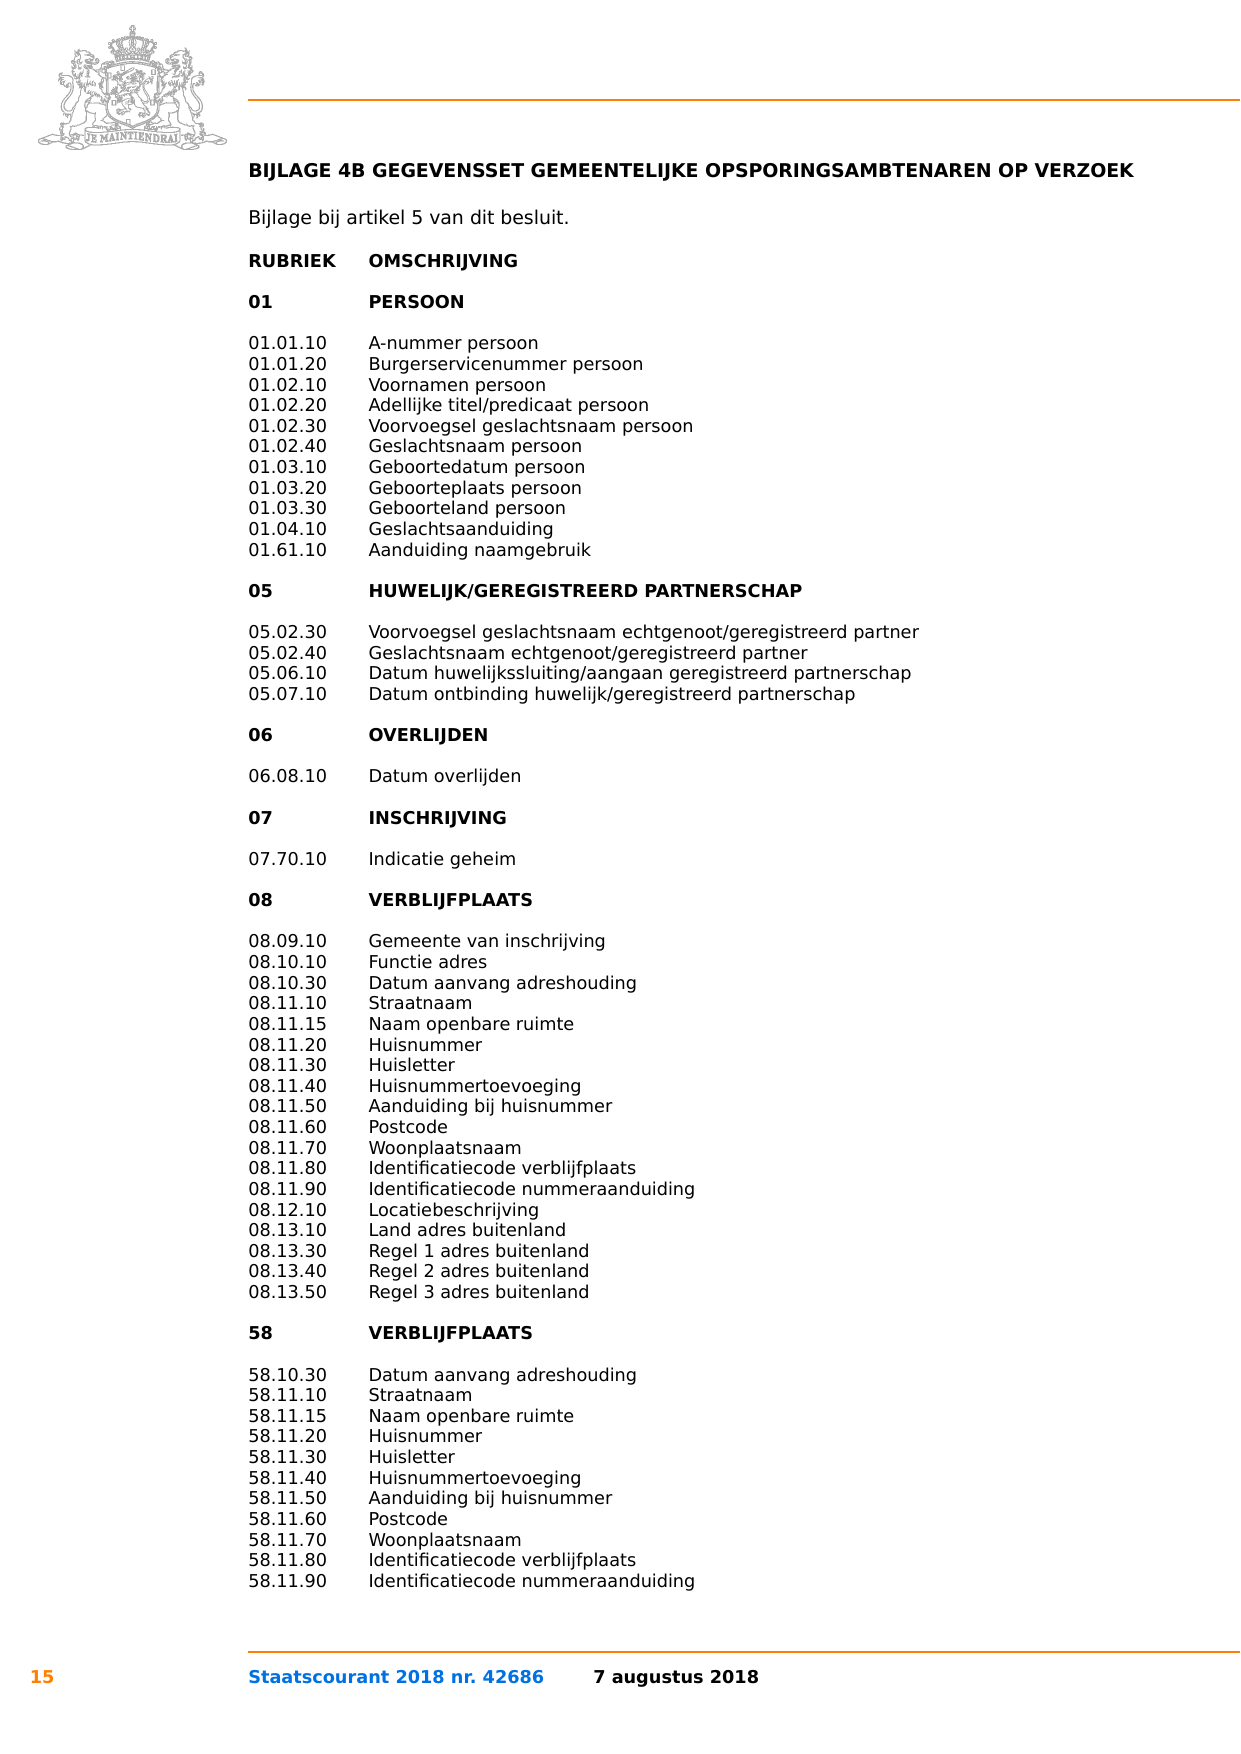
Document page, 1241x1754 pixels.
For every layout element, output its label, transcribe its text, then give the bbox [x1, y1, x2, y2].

table_cell Adellijke titel/predicaat persoon [363, 395, 1163, 416]
table_cell 08.13.30 [248, 1241, 362, 1261]
table_cell Postcode [363, 1117, 1163, 1138]
table_cell 01.01.20 [248, 354, 362, 374]
table_cell 05.06.10 [248, 663, 362, 684]
table_cell Functie adres [363, 952, 1163, 973]
table_cell Naam openbare ruimte [363, 1014, 1163, 1034]
table_cell VERBLIJFPLAATS [363, 890, 1163, 911]
table_cell 08.11.50 [248, 1096, 362, 1117]
table_cell [248, 705, 362, 725]
table_cell Voorvoegsel geslachtsnaam echtgenoot/geregistreerd partner [363, 622, 1163, 643]
table_cell Huisletter [363, 1055, 1163, 1076]
table_cell 58.11.50 [248, 1488, 362, 1509]
table_cell 08.11.60 [248, 1117, 362, 1138]
table_cell 08.11.90 [248, 1179, 362, 1199]
table_cell Datum aanvang adreshouding [363, 973, 1163, 993]
table_cell 08.10.30 [248, 973, 362, 993]
table_cell Huisnummer [363, 1426, 1163, 1447]
table_cell [363, 1344, 1163, 1364]
table_header OMSCHRIJVING [363, 251, 1163, 271]
table_cell [248, 560, 362, 581]
table_cell 06.08.10 [248, 766, 362, 787]
table_cell 01.02.20 [248, 395, 362, 416]
table_cell 07.70.10 [248, 849, 362, 869]
table_cell 01.02.10 [248, 375, 362, 395]
table_cell Postcode [363, 1509, 1163, 1529]
table_cell 58.11.40 [248, 1468, 362, 1488]
table_cell 58.10.30 [248, 1365, 362, 1385]
table_cell Land adres buitenland [363, 1220, 1163, 1241]
table_cell 08.13.10 [248, 1220, 362, 1241]
table_cell Voorvoegsel geslachtsnaam persoon [363, 416, 1163, 436]
table_cell 01.61.10 [248, 540, 362, 560]
table_cell 08.11.40 [248, 1076, 362, 1096]
table_cell [363, 870, 1163, 890]
table_cell Regel 2 adres buitenland [363, 1261, 1163, 1282]
table_cell 58.11.10 [248, 1385, 362, 1406]
table_cell Naam openbare ruimte [363, 1406, 1163, 1426]
table_cell [248, 828, 362, 849]
table_cell 58.11.80 [248, 1550, 362, 1571]
table_cell 01.02.30 [248, 416, 362, 436]
table_cell [363, 1303, 1163, 1323]
table_cell 08 [248, 890, 362, 911]
table_cell Huisnummer [363, 1035, 1163, 1055]
table_cell Datum huwelijkssluiting/aangaan geregistreerd partnerschap [363, 663, 1163, 684]
table_cell 58.11.60 [248, 1509, 362, 1529]
subtitle BIJLAGE 4B GEGEVENSSET GEMEENTELIJKE OPSPORINGSAMBTENAREN OP VERZOEK [248, 160, 1163, 182]
table_cell Geboorteplaats persoon [363, 478, 1163, 498]
table_cell [363, 271, 1163, 292]
table_cell 58.11.20 [248, 1426, 362, 1447]
table_cell [363, 601, 1163, 622]
table_cell 58.11.15 [248, 1406, 362, 1426]
table_cell INSCHRIJVING [363, 808, 1163, 828]
table_cell 06 [248, 725, 362, 746]
table_cell Datum aanvang adreshouding [363, 1365, 1163, 1385]
table_cell 05.07.10 [248, 684, 362, 704]
table_cell 08.11.30 [248, 1055, 362, 1076]
table_cell [363, 746, 1163, 766]
table_cell HUWELIJK/GEREGISTREERD PARTNERSCHAP [363, 581, 1163, 601]
table_cell [363, 560, 1163, 581]
table_cell Straatnaam [363, 1385, 1163, 1406]
table_cell Aanduiding naamgebruik [363, 540, 1163, 560]
table_cell Huisnummertoevoeging [363, 1076, 1163, 1096]
table_cell Identificatiecode verblijfplaats [363, 1158, 1163, 1179]
table_cell [248, 911, 362, 931]
table_cell 08.13.40 [248, 1261, 362, 1282]
table_cell Huisletter [363, 1447, 1163, 1468]
table_cell Regel 1 adres buitenland [363, 1241, 1163, 1261]
table_cell [248, 1344, 362, 1364]
table_cell Aanduiding bij huisnummer [363, 1096, 1163, 1117]
table_cell 08.11.80 [248, 1158, 362, 1179]
table_cell 01.04.10 [248, 519, 362, 539]
table_cell Indicatie geheim [363, 849, 1163, 869]
table_cell [248, 746, 362, 766]
picture [38, 25, 227, 150]
table_cell Burgerservicenummer persoon [363, 354, 1163, 374]
table_cell Geslachtsaanduiding [363, 519, 1163, 539]
table_cell Identificatiecode nummeraanduiding [363, 1571, 1163, 1591]
table_cell Locatiebeschrijving [363, 1200, 1163, 1220]
table_cell [248, 271, 362, 292]
table_cell Straatnaam [363, 993, 1163, 1014]
table_cell Datum ontbinding huwelijk/geregistreerd partnerschap [363, 684, 1163, 704]
table_cell Geslachtsnaam persoon [363, 436, 1163, 457]
table_cell 08.11.70 [248, 1138, 362, 1158]
table_cell Geboortedatum persoon [363, 457, 1163, 478]
table_cell 05 [248, 581, 362, 601]
table_cell 08.11.15 [248, 1014, 362, 1034]
table_cell 01 [248, 292, 362, 313]
table_cell [248, 787, 362, 808]
table_cell [363, 787, 1163, 808]
table_cell 01.01.10 [248, 333, 362, 354]
table_cell [248, 1303, 362, 1323]
table_cell 58.11.70 [248, 1530, 362, 1550]
table_cell Geboorteland persoon [363, 498, 1163, 519]
table_cell Gemeente van inschrijving [363, 931, 1163, 952]
table_cell Voornamen persoon [363, 375, 1163, 395]
table_cell Identificatiecode nummeraanduiding [363, 1179, 1163, 1199]
table_cell 08.10.10 [248, 952, 362, 973]
table_cell 07 [248, 808, 362, 828]
table_cell 01.03.10 [248, 457, 362, 478]
table_cell [248, 313, 362, 333]
table_cell VERBLIJFPLAATS [363, 1323, 1163, 1344]
table_cell Regel 3 adres buitenland [363, 1282, 1163, 1303]
table_cell Woonplaatsnaam [363, 1530, 1163, 1550]
table_cell 08.11.10 [248, 993, 362, 1014]
table_cell 58.11.90 [248, 1571, 362, 1591]
table_cell Datum overlijden [363, 766, 1163, 787]
table_header RUBRIEK [248, 251, 362, 271]
table_cell PERSOON [363, 292, 1163, 313]
table_cell 01.03.20 [248, 478, 362, 498]
table_cell 08.12.10 [248, 1200, 362, 1220]
table_cell Aanduiding bij huisnummer [363, 1488, 1163, 1509]
table_cell A-nummer persoon [363, 333, 1163, 354]
table_cell Huisnummertoevoeging [363, 1468, 1163, 1488]
table_cell 01.02.40 [248, 436, 362, 457]
table_cell Identificatiecode verblijfplaats [363, 1550, 1163, 1571]
table_cell 58 [248, 1323, 362, 1344]
table_cell [363, 313, 1163, 333]
table_cell [248, 601, 362, 622]
table_cell 58.11.30 [248, 1447, 362, 1468]
table_cell OVERLIJDEN [363, 725, 1163, 746]
text Bijlage bij artikel 5 van dit besluit. [248, 207, 1163, 229]
table_cell Geslachtsnaam echtgenoot/geregistreerd partner [363, 643, 1163, 663]
table_cell 08.13.50 [248, 1282, 362, 1303]
table_cell [363, 705, 1163, 725]
table_cell [363, 911, 1163, 931]
table_cell [248, 870, 362, 890]
table_cell 08.11.20 [248, 1035, 362, 1055]
table_cell 01.03.30 [248, 498, 362, 519]
table_cell 08.09.10 [248, 931, 362, 952]
table_cell 05.02.40 [248, 643, 362, 663]
table_cell 05.02.30 [248, 622, 362, 643]
table_cell Woonplaatsnaam [363, 1138, 1163, 1158]
table_cell [363, 828, 1163, 849]
